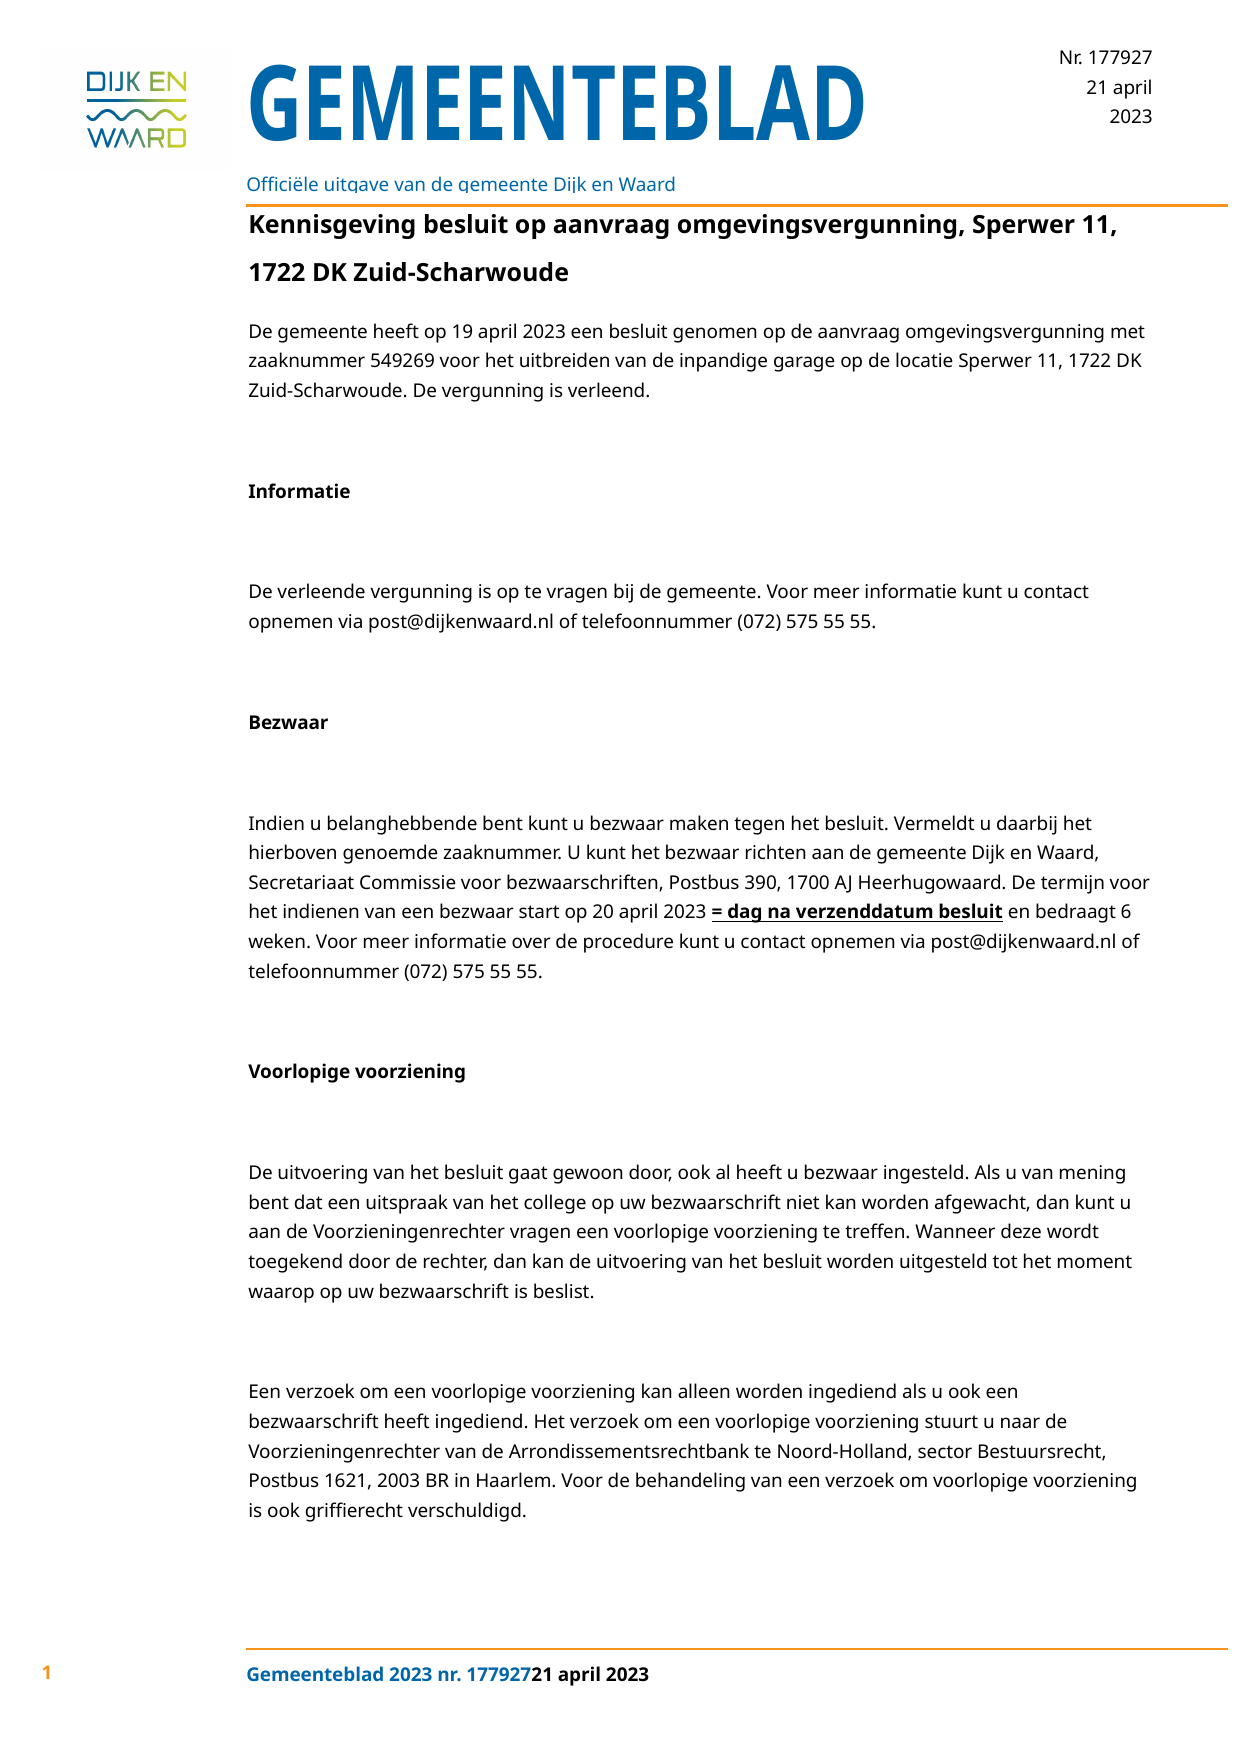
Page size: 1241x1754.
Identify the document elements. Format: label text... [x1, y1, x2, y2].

text De uitvoering van het besluit gaat gewoon door, ook al heeft u bezwaar ingesteld. Als u van mening bent dat een uitspraak van het college op uw bezwaarschrift niet kan worden afgewacht, dan kunt u aan de Voorzieningenrechter vragen een voorlopige voorziening te treffen. Wanneer deze wordt toegekend door de rechter, dan kan de uitvoering van het besluit worden uitgesteld tot het moment waarop op uw bezwaarschrift is beslist. [248, 1159, 1152, 1304]
text Een verzoek om een voorlopige voorziening kan alleen worden ingediend als u ook een bezwaarschrift heeft ingediend. Het verzoek om een voorlopige voorziening stuurt u naar de Voorzieningenrechter van de Arrondissementsrechtbank te Noord-Holland, sector Bestuursrecht, Postbus 1621, 2003 BR in Haarlem. Voor de behandeling van een verzoek om voorlopige voorziening is ook griffierecht verschuldigd. [248, 1379, 1152, 1523]
text De verleende vergunning is op te vragen bij de gemeente. Voor meer informatie kunt u contact opnemen via post@dijkenwaard.nl of telefoonnummer (072) 575 55 55. [248, 579, 1152, 634]
text Informatie [248, 478, 1152, 504]
text Bezwaar [248, 709, 1152, 735]
text Voorlopige voorziening [248, 1059, 1152, 1084]
text Kennisgeving besluit op aanvraag omgevingsvergunning, Sperwer 11, 1722 DK Zuid-Scharwoude [248, 207, 1152, 288]
text De gemeente heeft op 19 april 2023 een besluit genomen op de aanvraag omgevingsvergunning met zaaknummer 549269 voor het uitbreiden van de inpandige garage op de locatie Sperwer 11, 1722 DK Zuid-Scharwoude. De vergunning is verleend. [248, 318, 1152, 403]
picture [41, 47, 231, 172]
text Indien u belanghebbende bent kunt u bezwaar maken tegen het besluit. Vermeldt u daarbij het hierboven genoemde zaaknummer. U kunt het bezwaar richten aan de gemeente Dijk en Waard, Secretariaat Commissie voor bezwaarschriften, Postbus 390, 1700 AJ Heerhugowaard. De termijn voor het indienen van een bezwaar start op 20 april 2023 = dag na verzenddatum besluit en bedraagt 6 weken. Voor meer informatie over de procedure kunt u contact opnemen via post@dijkenwaard.nl of telefoonnummer (072) 575 55 55. [248, 810, 1152, 984]
